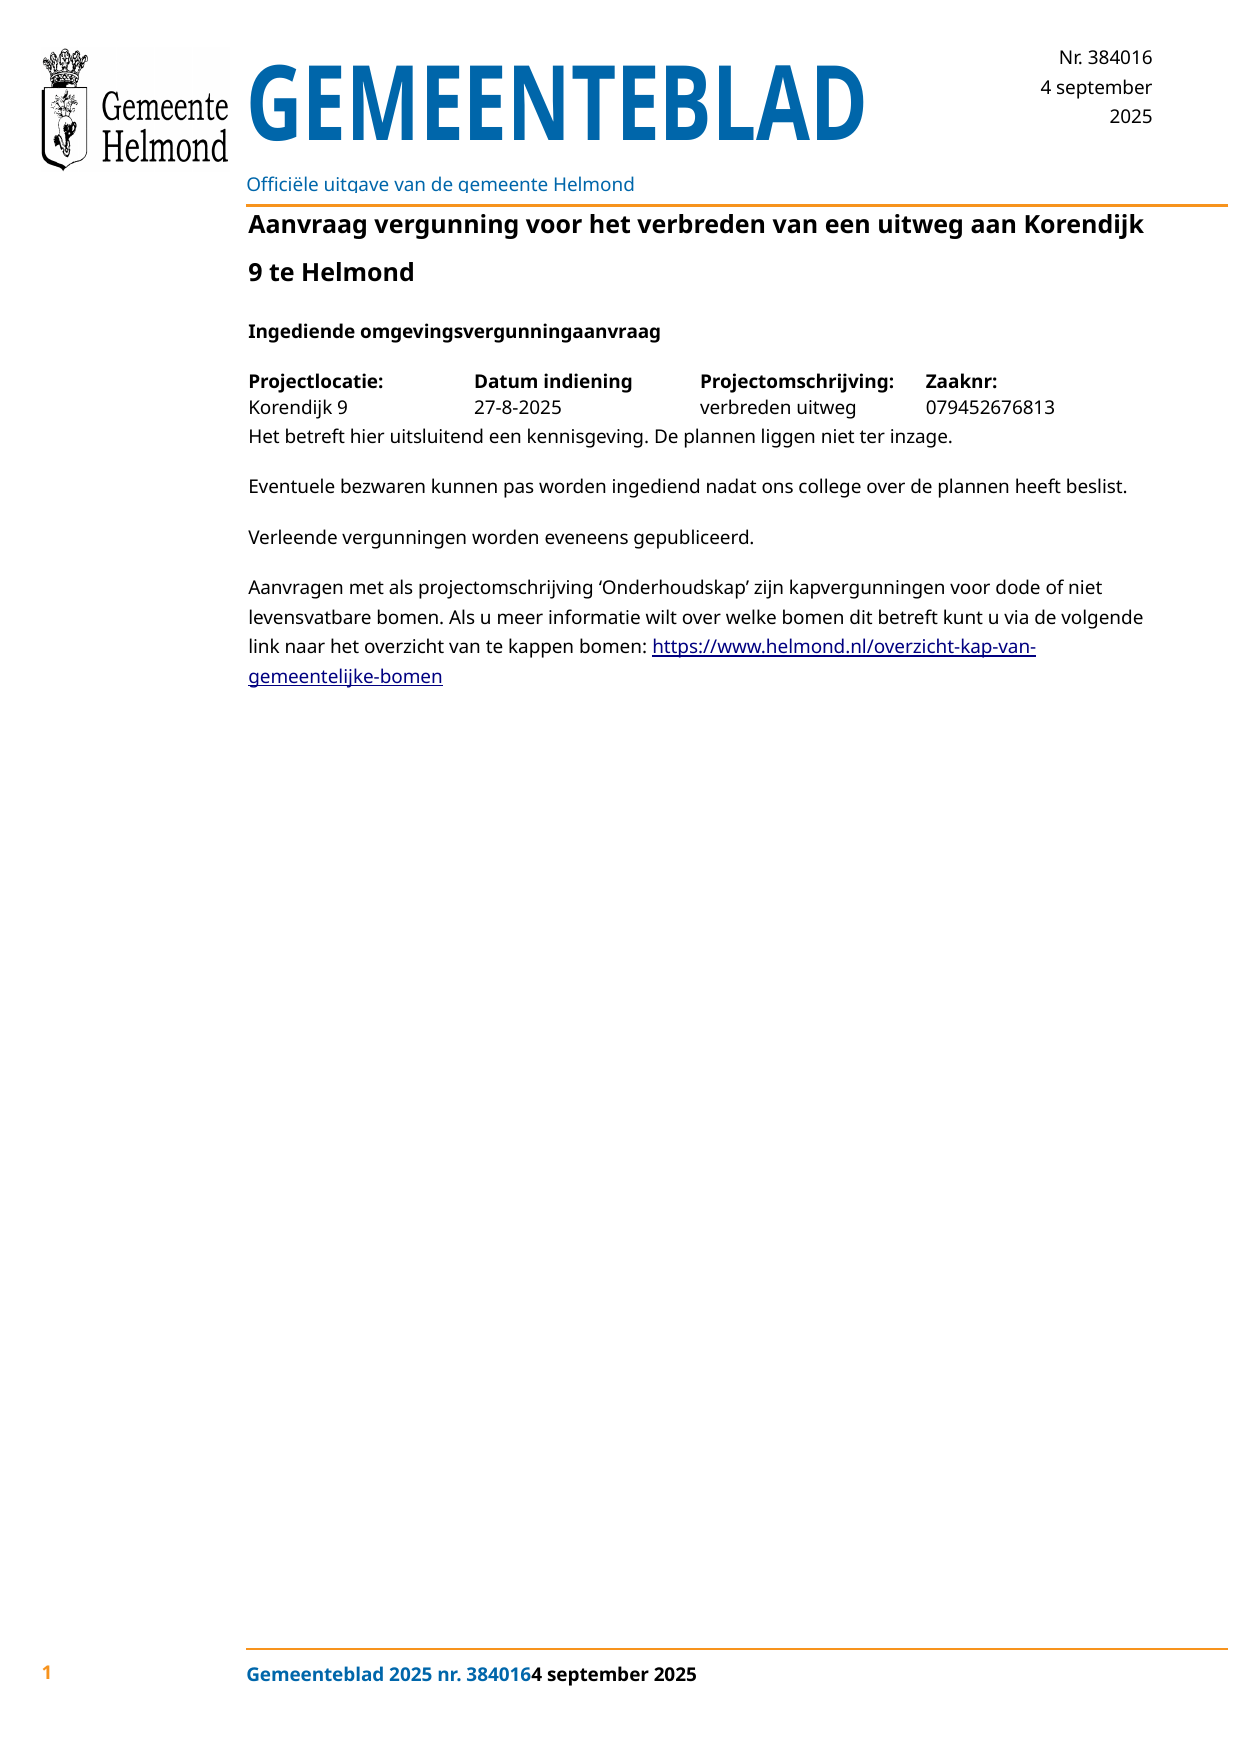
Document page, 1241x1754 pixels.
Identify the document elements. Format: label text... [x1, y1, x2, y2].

picture [41, 47, 231, 172]
table_cell 079452676813 [926, 394, 1152, 420]
table_header Projectlocatie: [248, 369, 474, 394]
table_header Projectomschrijving: [700, 369, 926, 394]
table_header Datum indiening [474, 369, 700, 394]
text Ingediende omgevingsvergunningaanvraag [248, 318, 1152, 344]
table_cell Korendijk 9 [248, 394, 474, 420]
table_header Zaaknr: [926, 369, 1152, 394]
text Eventuele bezwaren kunnen pas worden ingediend nadat ons college over de plannen heeft beslist. [248, 473, 1152, 499]
text Aanvraag vergunning voor het verbreden van een uitweg aan Korendijk 9 te Helmond [248, 207, 1152, 288]
text Het betreft hier uitsluitend een kennisgeving. De plannen liggen niet ter inzage. [248, 423, 1152, 449]
table_cell verbreden uitweg [700, 394, 926, 420]
text Aanvragen met als projectomschrijving ‘Onderhoudskap’ zijn kapvergunningen voor dode of niet levensvatbare bomen. Als u meer informatie wilt over welke bomen dit betreft kunt u via de volgende link naar het overzicht van te kappen bomen: https://www.helmond.nl/overzicht-kap-van-gemeentelijke-bomen [248, 574, 1152, 689]
text Verleende vergunningen worden eveneens gepubliceerd. [248, 524, 1152, 550]
table_cell 27-8-2025 [474, 394, 700, 420]
